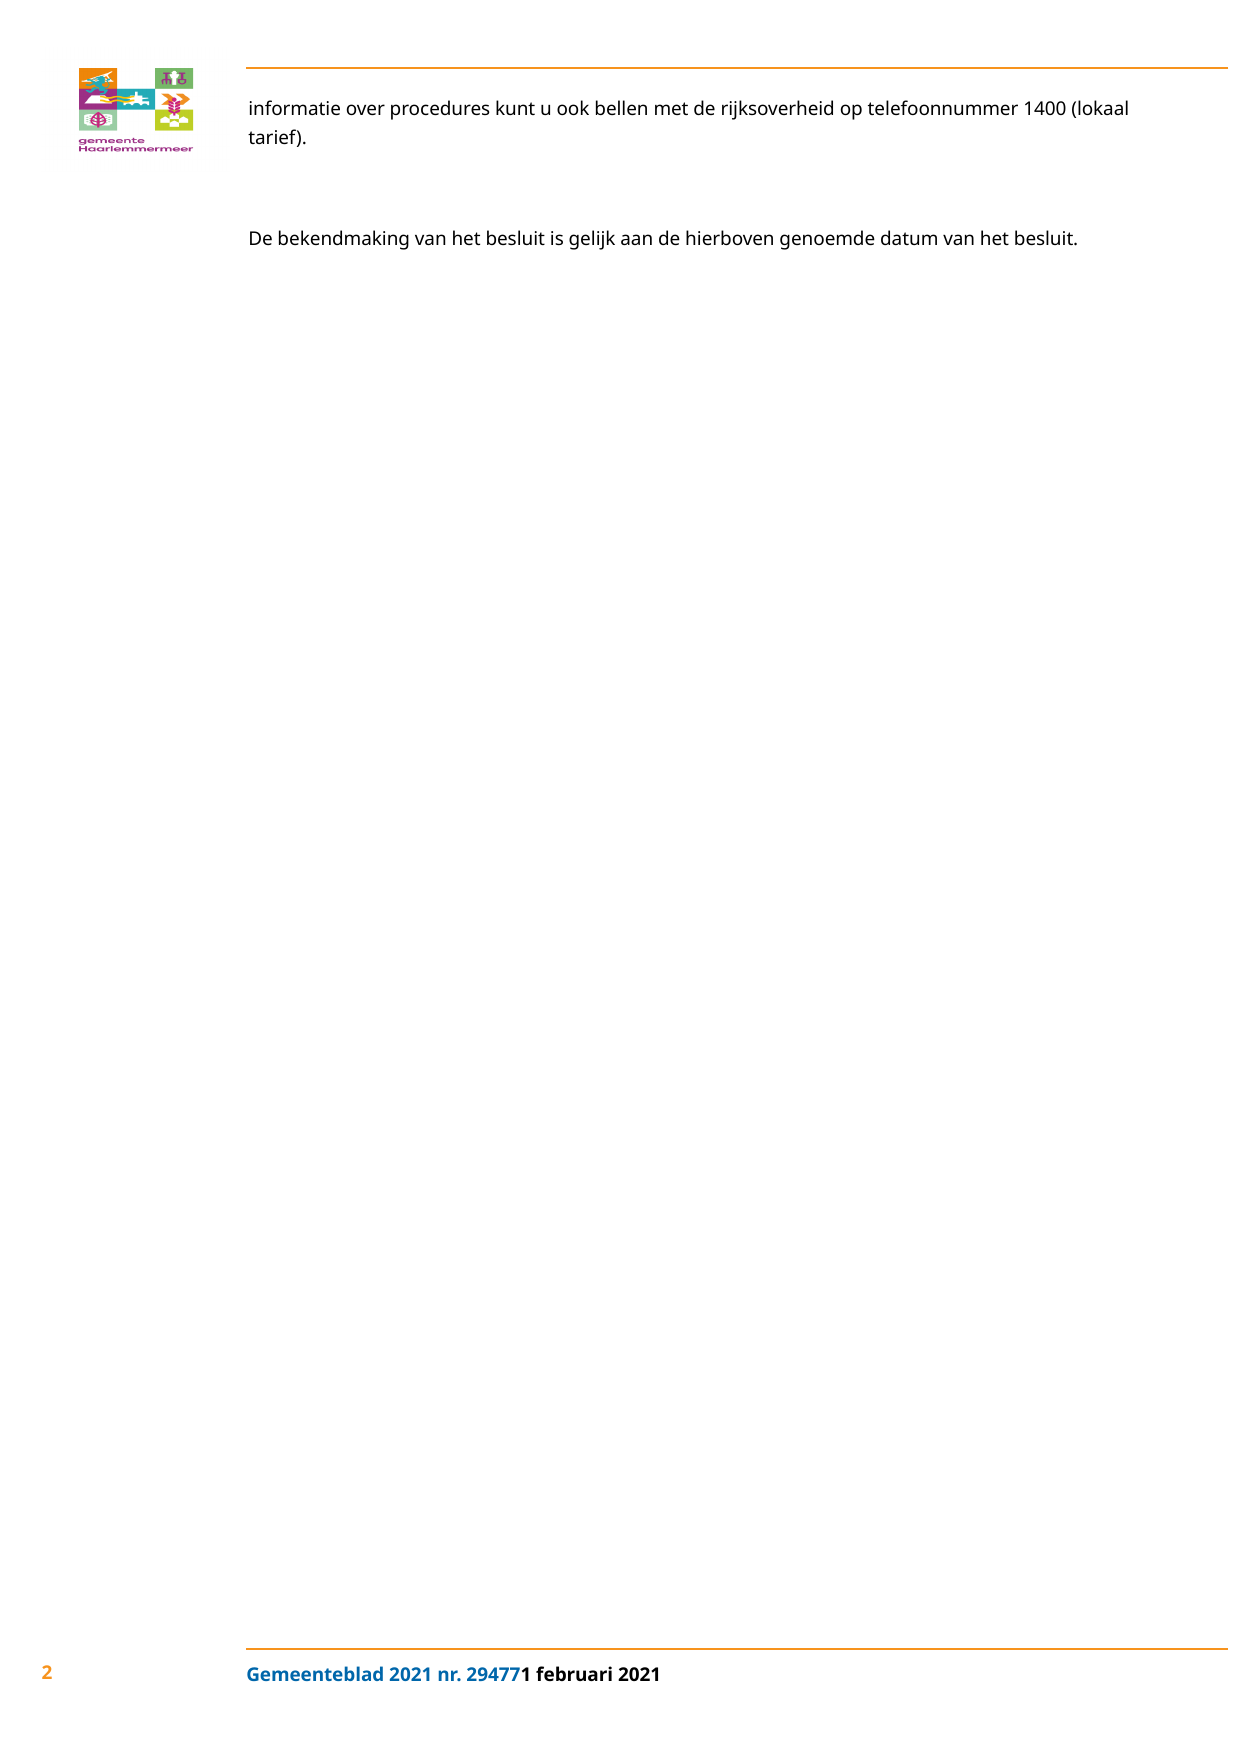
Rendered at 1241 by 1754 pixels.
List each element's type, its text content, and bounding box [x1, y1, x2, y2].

text informatie over procedures kunt u ook bellen met de rijksoverheid op telefoonnummer 1400 (lokaal tarief). [248, 95, 1152, 150]
text De bekendmaking van het besluit is gelijk aan de hierboven genoemde datum van het besluit. [248, 225, 1152, 251]
picture [41, 47, 231, 172]
